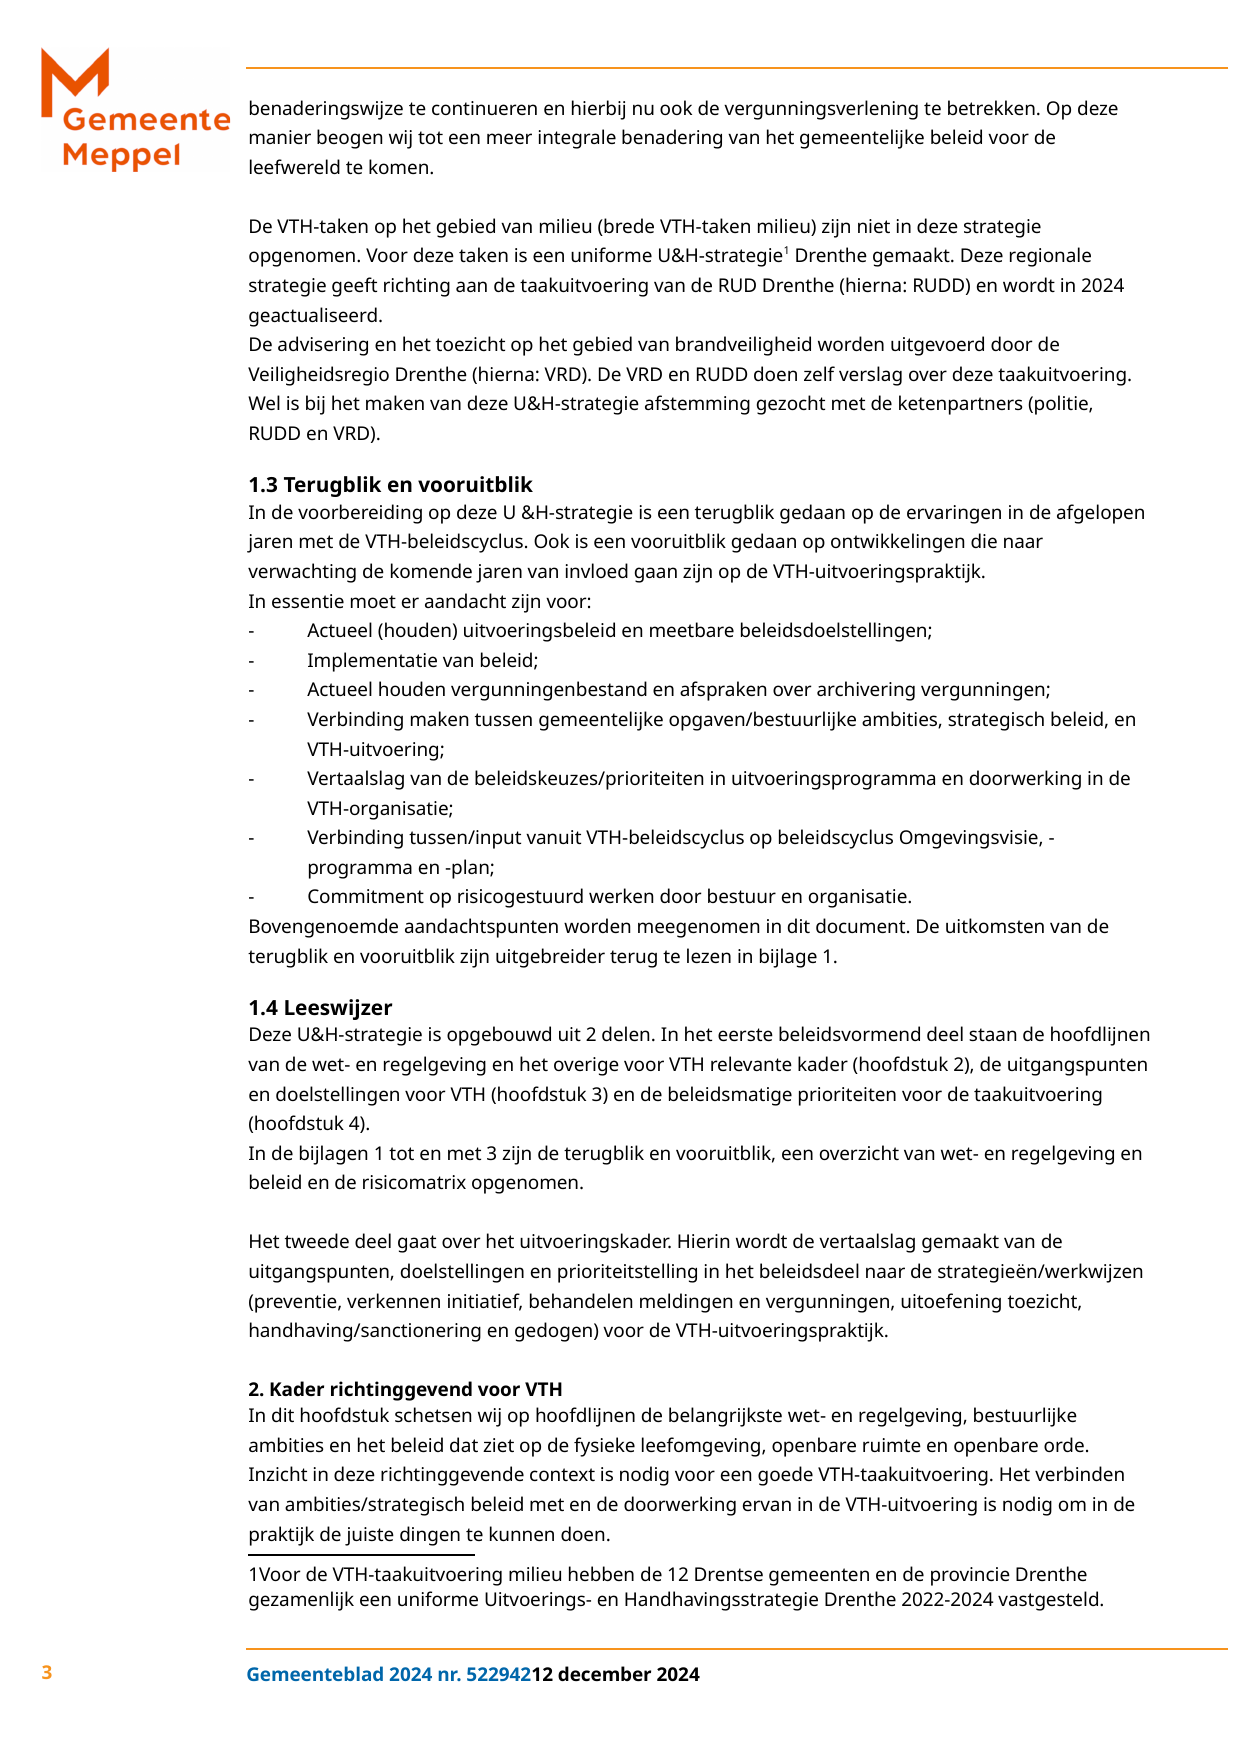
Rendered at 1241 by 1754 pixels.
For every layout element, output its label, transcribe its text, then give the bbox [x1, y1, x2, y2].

text In essentie moet er aandacht zijn voor: [248, 588, 1152, 613]
text In de voorbereiding op deze U &H-strategie is een terugblik gedaan op de ervaringen in de afgelopen jaren met de VTH-beleidscyclus. Ook is een vooruitblik gedaan op ontwikkelingen die naar verwachting de komende jaren van invloed gaan zijn op de VTH-uitvoeringspraktijk. [248, 499, 1152, 584]
text 2. Kader richtinggevend voor VTH [248, 1377, 1152, 1402]
list Verbinding tussen/input vanuit VTH-beleidscyclus op beleidscyclus Omgevingsvisie, -programma en -plan; [248, 824, 1152, 880]
text In de bijlagen 1 tot en met 3 zijn de terugblik en vooruitblik, een overzicht van wet- en regelgeving en beleid en de risicomatrix opgenomen. [248, 1140, 1152, 1195]
text Deze U&H-strategie is opgebouwd uit 2 delen. In het eerste beleidsvormend deel staan de hoofdlijnen van de wet- en regelgeving en het overige voor VTH relevante kader (hoofdstuk 2), de uitgangspunten en doelstellingen voor VTH (hoofdstuk 3) en de beleidsmatige prioriteiten voor de taakuitvoering (hoofdstuk 4). [248, 1022, 1152, 1136]
text Het tweede deel gaat over het uitvoeringskader. Hierin wordt de vertaalslag gemaakt van de uitgangspunten, doelstellingen en prioriteitstelling in het beleidsdeel naar de strategieën/werkwijzen (preventie, verkennen initiatief, behandelen meldingen en vergunningen, uitoefening toezicht, handhaving/sanctionering en gedogen) voor de VTH-uitvoeringspraktijk. [248, 1229, 1152, 1343]
list Implementatie van beleid; [248, 647, 1152, 673]
list Verbinding maken tussen gemeentelijke opgaven/bestuurlijke ambities, strategisch beleid, en VTH-uitvoering; [248, 706, 1152, 761]
list Actueel (houden) uitvoeringsbeleid en meetbare beleidsdoelstellingen; [248, 617, 1152, 643]
text 1.3 Terugblik en vooruitblik [248, 471, 1152, 499]
text Voor de VTH-taakuitvoering milieu hebben de 12 Drentse gemeenten en de provincie Drenthe gezamenlijk een uniforme Uitvoerings- en Handhavingsstrategie Drenthe 2022-2024 vastgesteld. [248, 1561, 1152, 1612]
text Bovengenoemde aandachtspunten worden meegenomen in dit document. De uitkomsten van de terugblik en vooruitblik zijn uitgebreider terug te lezen in bijlage 1. [248, 913, 1152, 968]
list Vertaalslag van de beleidskeuzes/prioriteiten in uitvoeringsprogramma en doorwerking in de VTH-organisatie; [248, 765, 1152, 821]
text 1.4 Leeswijzer [248, 993, 1152, 1022]
text In dit hoofdstuk schetsen wij op hoofdlijnen de belangrijkste wet- en regelgeving, bestuurlijke ambities en het beleid dat ziet op de fysieke leefomgeving, openbare ruimte en openbare orde. Inzicht in deze richtinggevende context is nodig voor een goede VTH-taakuitvoering. Het verbinden van ambities/strategisch beleid met en de doorwerking ervan in de VTH-uitvoering is nodig om in de praktijk de juiste dingen te kunnen doen. [248, 1402, 1152, 1546]
text Wel is bij het maken van deze U&H-strategie afstemming gezocht met de ketenpartners (politie, RUDD en VRD). [248, 391, 1152, 446]
list Commitment op risicogestuurd werken door bestuur en organisatie. [248, 884, 1152, 909]
text benaderingswijze te continueren en hierbij nu ook de vergunningsverlening te betrekken. Op deze manier beogen wij tot een meer integrale benadering van het gemeentelijke beleid voor de leefwereld te komen. [248, 95, 1152, 180]
text De VTH-taken op het gebied van milieu (brede VTH-taken milieu) zijn niet in deze strategie opgenomen. Voor deze taken is een uniforme U&H-strategie Drenthe gemaakt. Deze regionale strategie geeft richting aan de taakuitvoering van de RUD Drenthe (hierna: RUDD) en wordt in 2024 geactualiseerd. [248, 213, 1152, 328]
list Actueel houden vergunningenbestand en afspraken over archivering vergunningen; [248, 677, 1152, 702]
picture [41, 47, 231, 172]
text De advisering en het toezicht op het gebied van brandveiligheid worden uitgevoerd door de Veiligheidsregio Drenthe (hierna: VRD). De VRD en RUDD doen zelf verslag over deze taakuitvoering. [248, 331, 1152, 387]
